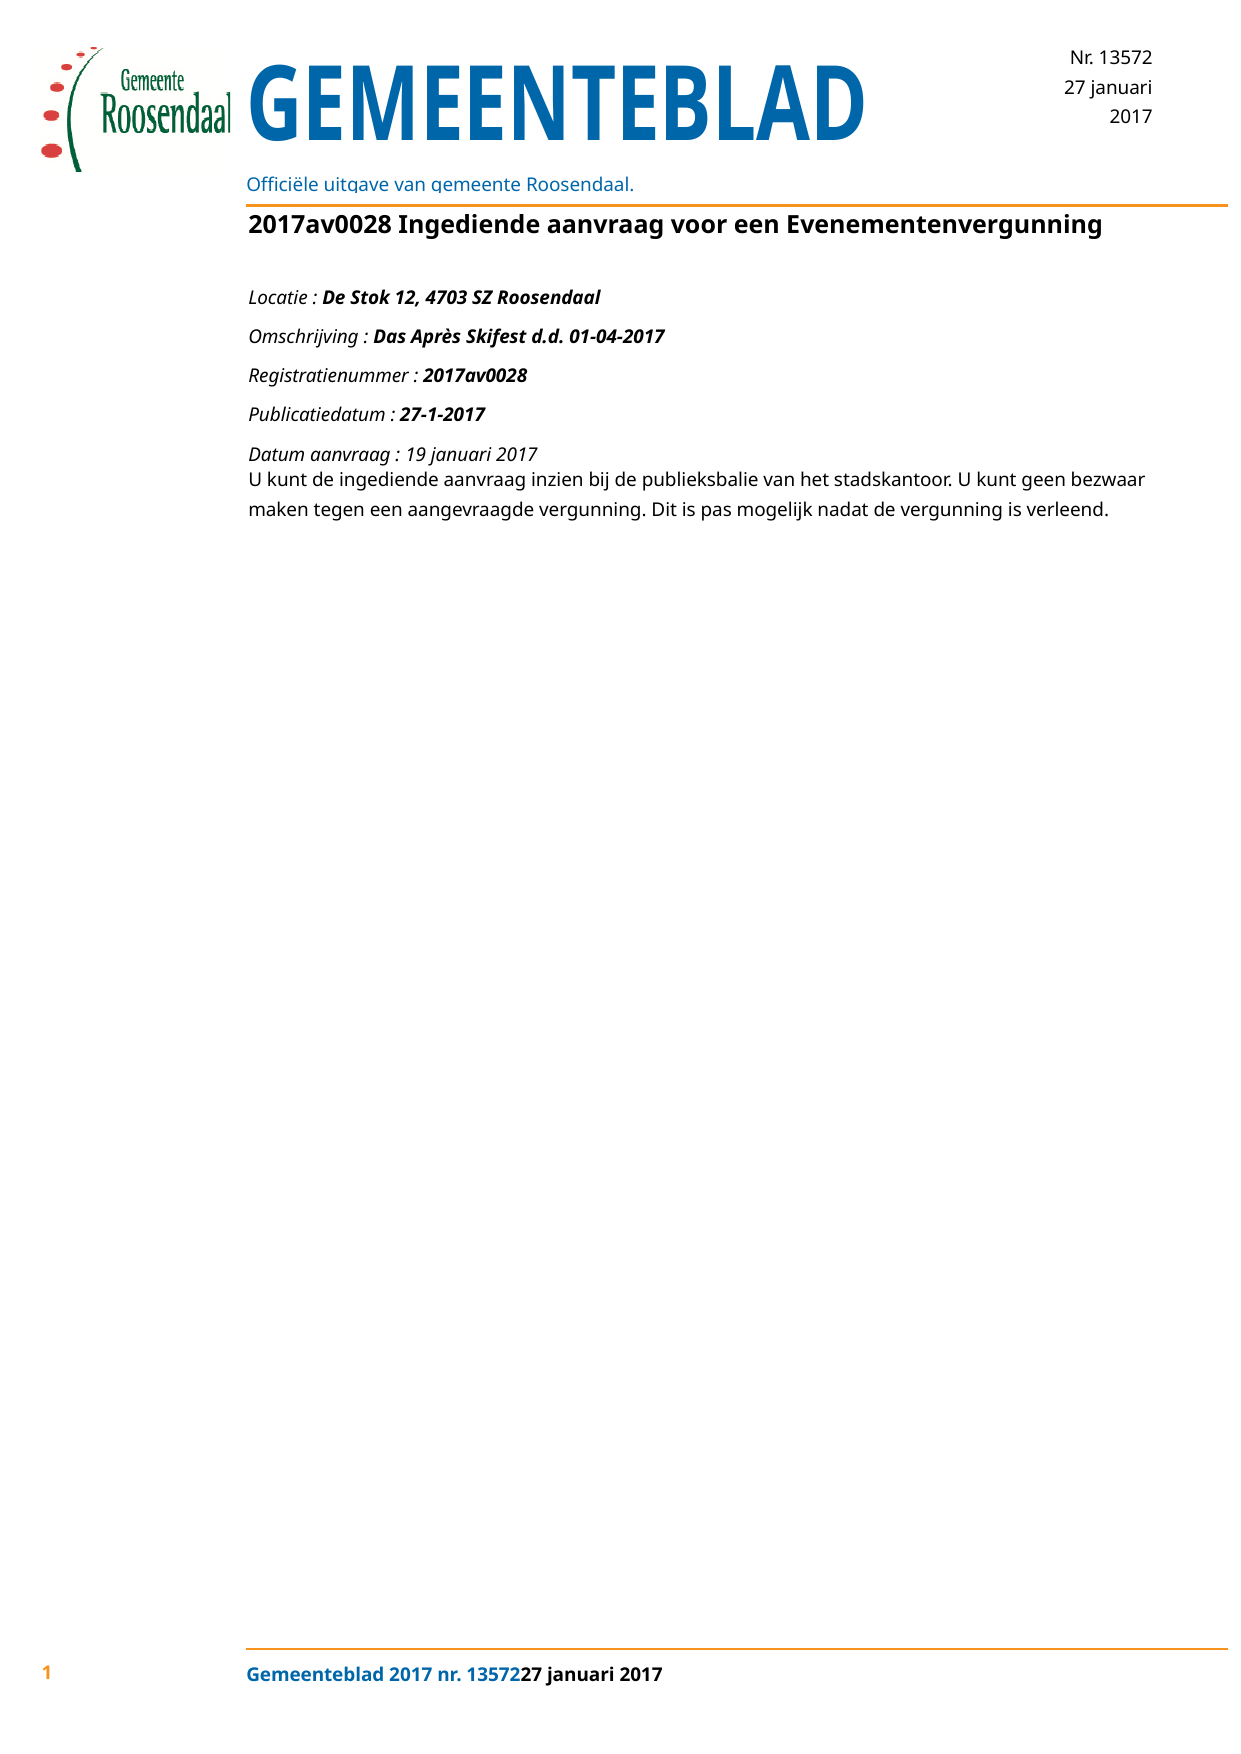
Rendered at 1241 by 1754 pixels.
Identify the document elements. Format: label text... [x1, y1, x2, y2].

text Locatie : De Stok 12, 4703 SZ Roosendaal [248, 284, 1152, 309]
text Publicatiedatum : 27-1-2017 [248, 402, 1152, 427]
picture [41, 47, 231, 172]
text Datum aanvraag : 19 januari 2017 [248, 441, 1152, 467]
text U kunt de ingediende aanvraag inzien bij de publieksbalie van het stadskantoor. U kunt geen bezwaar maken tegen een aangevraagde vergunning. Dit is pas mogelijk nadat de vergunning is verleend. [248, 467, 1152, 522]
text Registratienummer : 2017av0028 [248, 362, 1152, 388]
text 2017av0028 Ingediende aanvraag voor een Evenementenvergunning [248, 207, 1152, 241]
text Omschrijving : Das Après Skifest d.d. 01-04-2017 [248, 323, 1152, 349]
